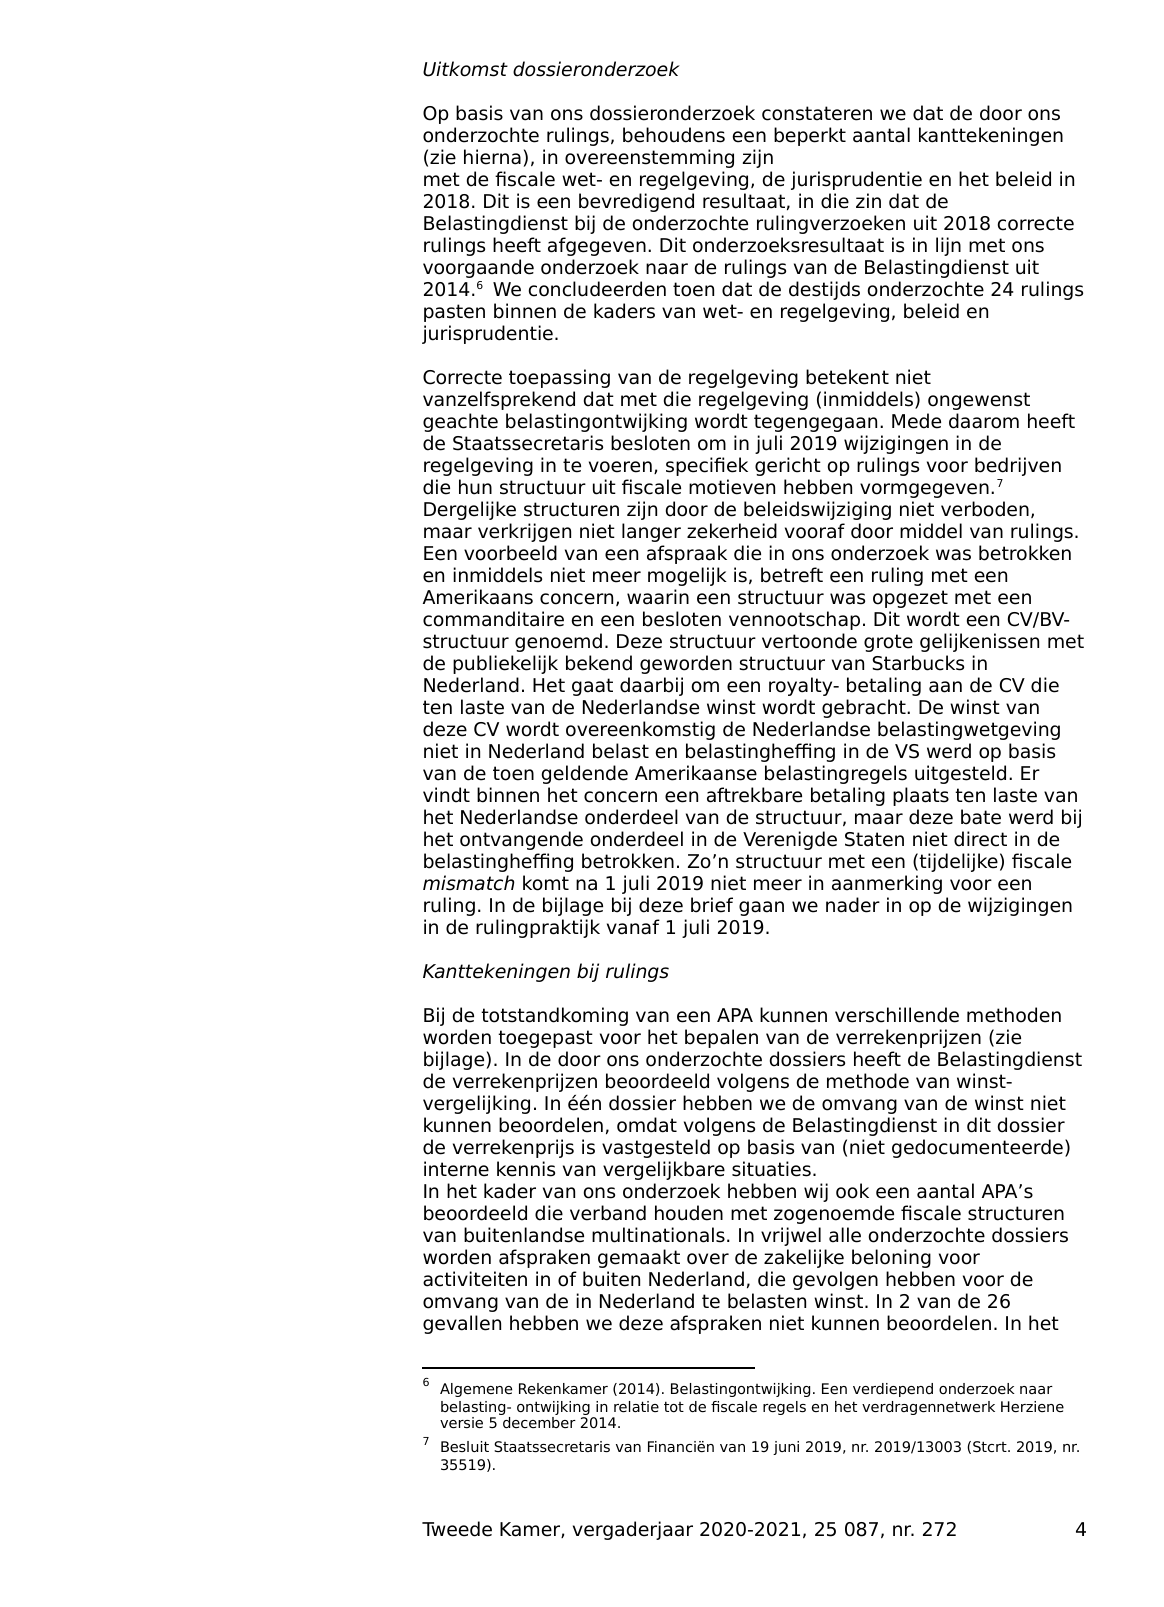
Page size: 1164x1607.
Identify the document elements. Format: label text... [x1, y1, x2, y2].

text Besluit Staatssecretaris van Financiën van 19 juni 2019, nr. 2019/13003 (Stcrt. 2019, nr. 35519). [422, 1435, 1087, 1474]
text Algemene Rekenkamer (2014). Belastingontwijking. Een verdiepend onderzoek naar belasting- ontwijking in relatie tot de fiscale regels en het verdragennetwerk Herziene versie 5 december 2014. [422, 1377, 1087, 1432]
text Bij de totstandkoming van een APA kunnen verschillende methoden worden toegepast voor het bepalen van de verrekenprijzen (zie bijlage). In de door ons onderzochte dossiers heeft de Belastingdienst de verrekenprijzen beoordeeld volgens de methode van winst- vergelijking. In één dossier hebben we de omvang van de winst niet kunnen beoordelen, omdat volgens de Belastingdienst in dit dossier de verrekenprijs is vastgesteld op basis van (niet gedocumenteerde) interne kennis van vergelijkbare situaties. [422, 1005, 1087, 1181]
text In het kader van ons onderzoek hebben wij ook een aantal APA’s beoordeeld die verband houden met zogenoemde fiscale structuren van buitenlandse multinationals. In vrijwel alle onderzochte dossiers worden afspraken gemaakt over de zakelijke beloning voor activiteiten in of buiten Nederland, die gevolgen hebben voor de omvang van de in Nederland te belasten winst. In 2 van de 26 gevallen hebben we deze afspraken niet kunnen beoordelen. In het [422, 1181, 1087, 1335]
text Correcte toepassing van de regelgeving betekent niet vanzelfsprekend dat met die regelgeving (inmiddels) ongewenst geachte belastingontwijking wordt tegengegaan. Mede daarom heeft de Staatssecretaris besloten om in juli 2019 wijzigingen in de regelgeving in te voeren, specifiek gericht op rulings voor bedrijven die hun structuur uit fiscale motieven hebben vormgegeven. Dergelijke structuren zijn door de beleidswijziging niet verboden, maar verkrijgen niet langer zekerheid vooraf door middel van rulings. Een voorbeeld van een afspraak die in ons onderzoek was betrokken en inmiddels niet meer mogelijk is, betreft een ruling met een Amerikaans concern, waarin een structuur was opgezet met een commanditaire en een besloten vennootschap. Dit wordt een CV/BV-structuur genoemd. Deze structuur vertoonde grote gelijkenissen met de publiekelijk bekend geworden structuur van Starbucks in Nederland. Het gaat daarbij om een royalty- betaling aan de CV die ten laste van de Nederlandse winst wordt gebracht. De winst van deze CV wordt overeenkomstig de Nederlandse belastingwetgeving niet in Nederland belast en belastingheffing in de VS werd op basis van de toen geldende Amerikaanse belastingregels uitgesteld. Er vindt binnen het concern een aftrekbare betaling plaats ten laste van het Nederlandse onderdeel van de structuur, maar deze bate werd bij het ontvangende onderdeel in de Verenigde Staten niet direct in de belastingheffing betrokken. Zo’n structuur met een (tijdelijke) fiscale mismatch komt na 1 juli 2019 niet meer in aanmerking voor een ruling. In de bijlage bij deze brief gaan we nader in op de wijzigingen in de rulingpraktijk vanaf 1 juli 2019. [422, 367, 1087, 939]
subtitle Uitkomst dossieronderzoek [422, 59, 1087, 81]
subtitle Kanttekeningen bij rulings [422, 961, 1087, 983]
text Op basis van ons dossieronderzoek constateren we dat de door ons onderzochte rulings, behoudens een beperkt aantal kanttekeningen (zie hierna), in overeenstemming zijn [422, 103, 1087, 169]
text met de fiscale wet- en regelgeving, de jurisprudentie en het beleid in 2018. Dit is een bevredigend resultaat, in die zin dat de Belastingdienst bij de onderzochte rulingverzoeken uit 2018 correcte rulings heeft afgegeven. Dit onderzoeksresultaat is in lijn met ons voorgaande onderzoek naar de rulings van de Belastingdienst uit 2014. We concludeerden toen dat de destijds onderzochte 24 rulings pasten binnen de kaders van wet- en regelgeving, beleid en jurisprudentie. [422, 169, 1087, 345]
